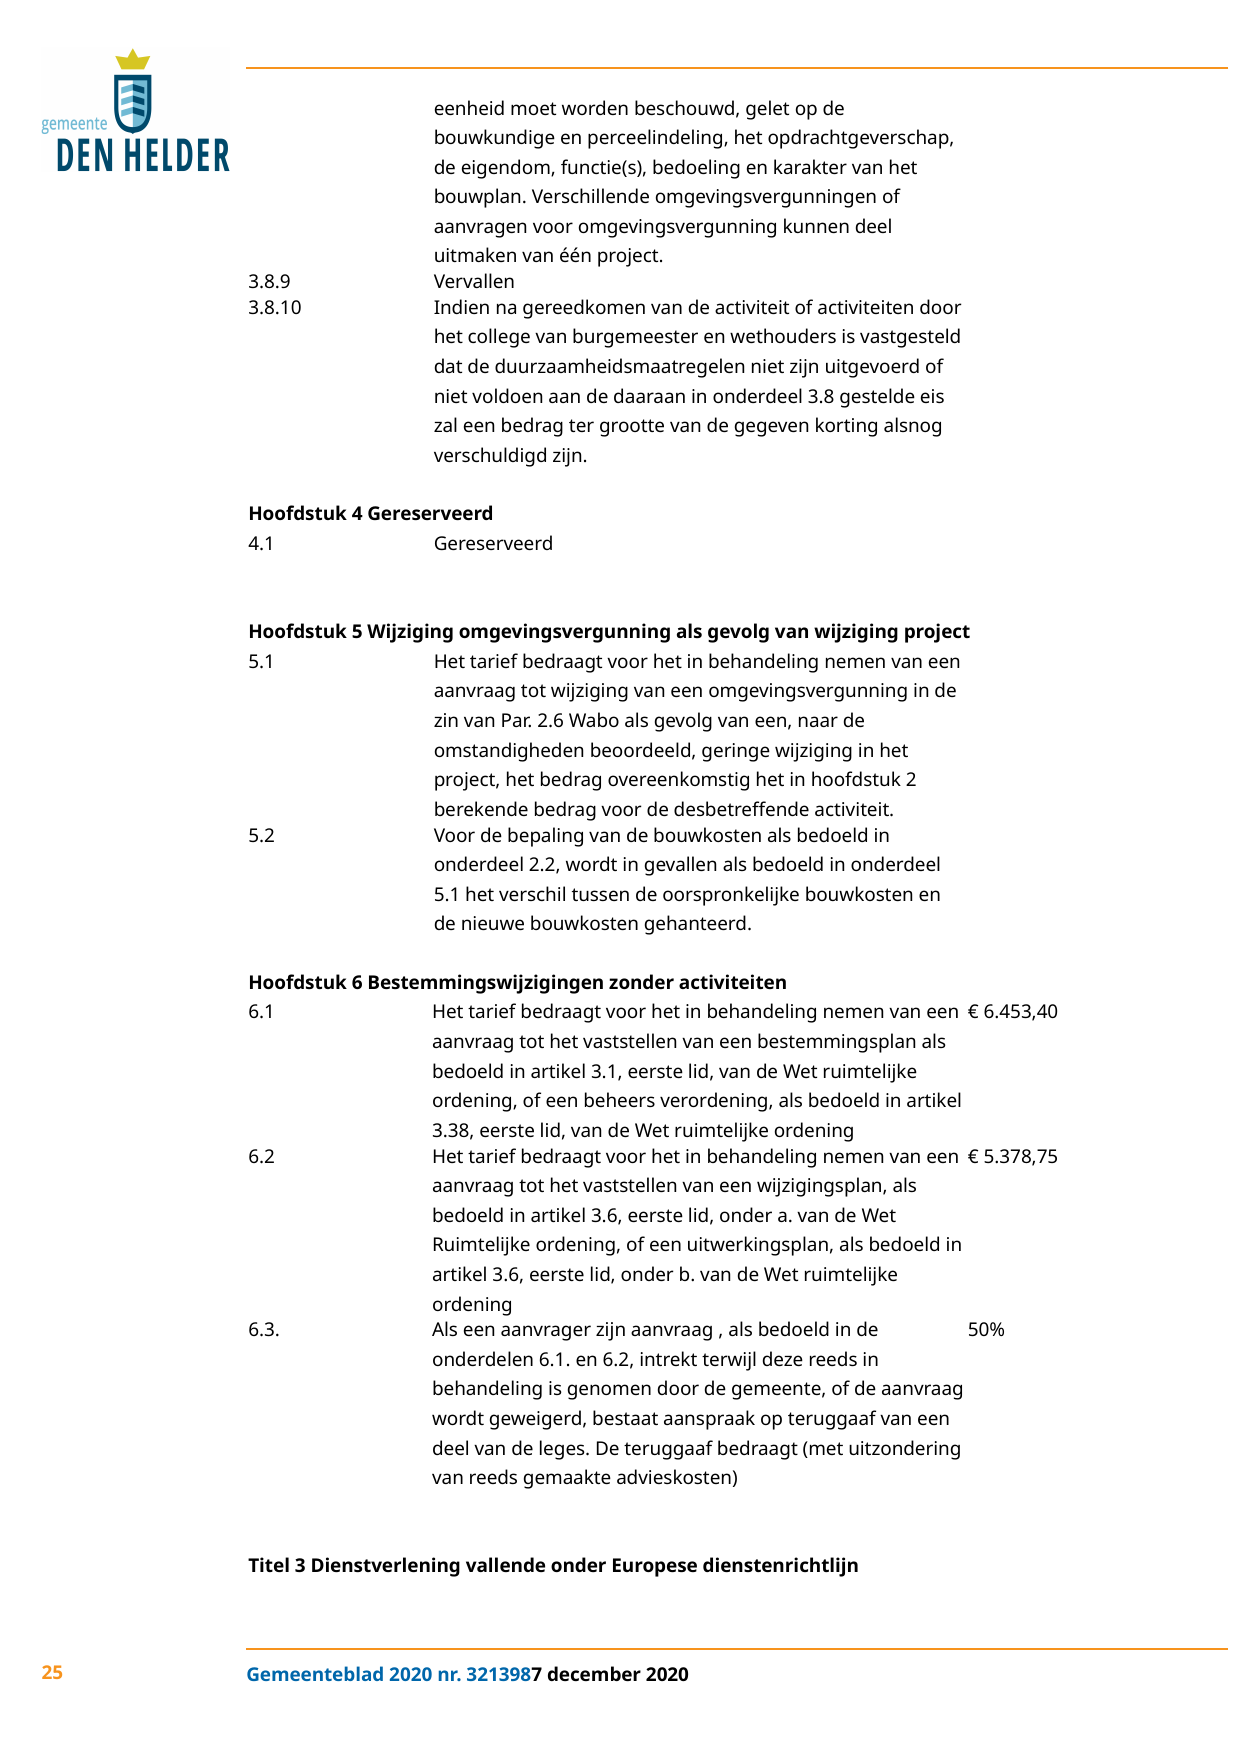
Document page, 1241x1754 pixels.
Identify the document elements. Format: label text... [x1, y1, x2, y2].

table_header Gereserveerd [434, 530, 966, 556]
table_header [966, 648, 1152, 822]
table_cell Voor de bepaling van de bouwkosten als bedoeld in onderdeel 2.2, wordt in gevallen als bedoeld in onderdeel 5.1 het verschil tussen de oorspronkelijke bouwkosten en de nieuwe bouwkosten gehanteerd. [434, 822, 966, 936]
picture [41, 47, 231, 172]
table_cell [966, 294, 1152, 468]
text Hoofdstuk 4 Gereserveerd [248, 501, 1152, 526]
table_header 5.1 [248, 648, 433, 822]
table_cell [248, 95, 433, 268]
text Hoofdstuk 5 Wijziging omgevingsvergunning als gevolg van wijziging project [248, 618, 1152, 644]
table_cell [966, 269, 1152, 294]
table_cell Het tarief bedraagt voor het in behandeling nemen van een aanvraag tot het vaststellen van een wijzigingsplan, als bedoeld in artikel 3.6, eerste lid, onder a. van de Wet Ruimtelijke ordening, of een uitwerkingsplan, als bedoeld in artikel 3.6, eerste lid, onder b. van de Wet ruimtelijke ordening [432, 1143, 968, 1316]
picture [130, 157, 135, 172]
table_cell 50% [968, 1316, 1152, 1490]
table_header Het tarief bedraagt voor het in behandeling nemen van een aanvraag tot wijziging van een omgevingsvergunning in de zin van Par. 2.6 Wabo als gevolg van een, naar de omstandigheden beoordeeld, geringe wijziging in het project, het bedrag overeenkomstig het in hoofdstuk 2 berekende bedrag voor de desbetreffende activiteit. [434, 648, 966, 822]
table_cell [966, 822, 1152, 936]
table_cell Als een aanvrager zijn aanvraag , als bedoeld in de onderdelen 6.1. en 6.2, intrekt terwijl deze reeds in behandeling is genomen door de gemeente, of de aanvraag wordt geweigerd, bestaat aanspraak op teruggaaf van een deel van de leges. De teruggaaf bedraagt (met uitzondering van reeds gemaakte advieskosten) [432, 1316, 968, 1490]
table_cell 6.3. [248, 1316, 432, 1490]
table_cell Indien na gereedkomen van de activiteit of activiteiten door het college van burgemeester en wethouders is vastgesteld dat de duurzaamheidsmaatregelen niet zijn uitgevoerd of niet voldoen aan de daaraan in onderdeel 3.8 gestelde eis zal een bedrag ter grootte van de gegeven korting alsnog verschuldigd zijn. [434, 294, 966, 468]
table_cell 5.2 [248, 822, 433, 936]
table_header € 6.453,40 [968, 999, 1152, 1143]
picture [182, 144, 187, 165]
table_header [966, 530, 1152, 556]
table_cell 3.8.9 [248, 269, 433, 294]
table_header 4.1 [248, 530, 433, 556]
picture [220, 160, 224, 172]
text Hoofdstuk 6 Bestemmingswijzigingen zonder activiteiten [248, 969, 1152, 995]
table_cell € 5.378,75 [968, 1143, 1152, 1316]
table_cell 6.2 [248, 1143, 432, 1316]
table_cell Vervallen [434, 269, 966, 294]
text Titel 3 Dienstverlening vallende onder Europese dienstenrichtlijn [248, 1552, 1152, 1578]
picture [63, 144, 68, 165]
table_cell 3.8.10 [248, 294, 433, 468]
table_cell eenheid moet worden beschouwd, gelet op de bouwkundige en perceelindeling, het opdrachtgeverschap, de eigendom, functie(s), bedoeling en karakter van het bouwplan. Verschillende omgevingsvergunningen of aanvragen voor omgevingsvergunning kunnen deel uitmaken van één project. [434, 95, 966, 268]
picture [100, 154, 106, 172]
table_cell [966, 95, 1152, 268]
table_header Het tarief bedraagt voor het in behandeling nemen van een aanvraag tot het vaststellen van een bestemmingsplan als bedoeld in artikel 3.1, eerste lid, van de Wet ruimtelijke ordening, of een beheers verordening, als bedoeld in artikel 3.38, eerste lid, van de Wet ruimtelijke ordening [432, 999, 968, 1143]
table_header 6.1 [248, 999, 432, 1143]
